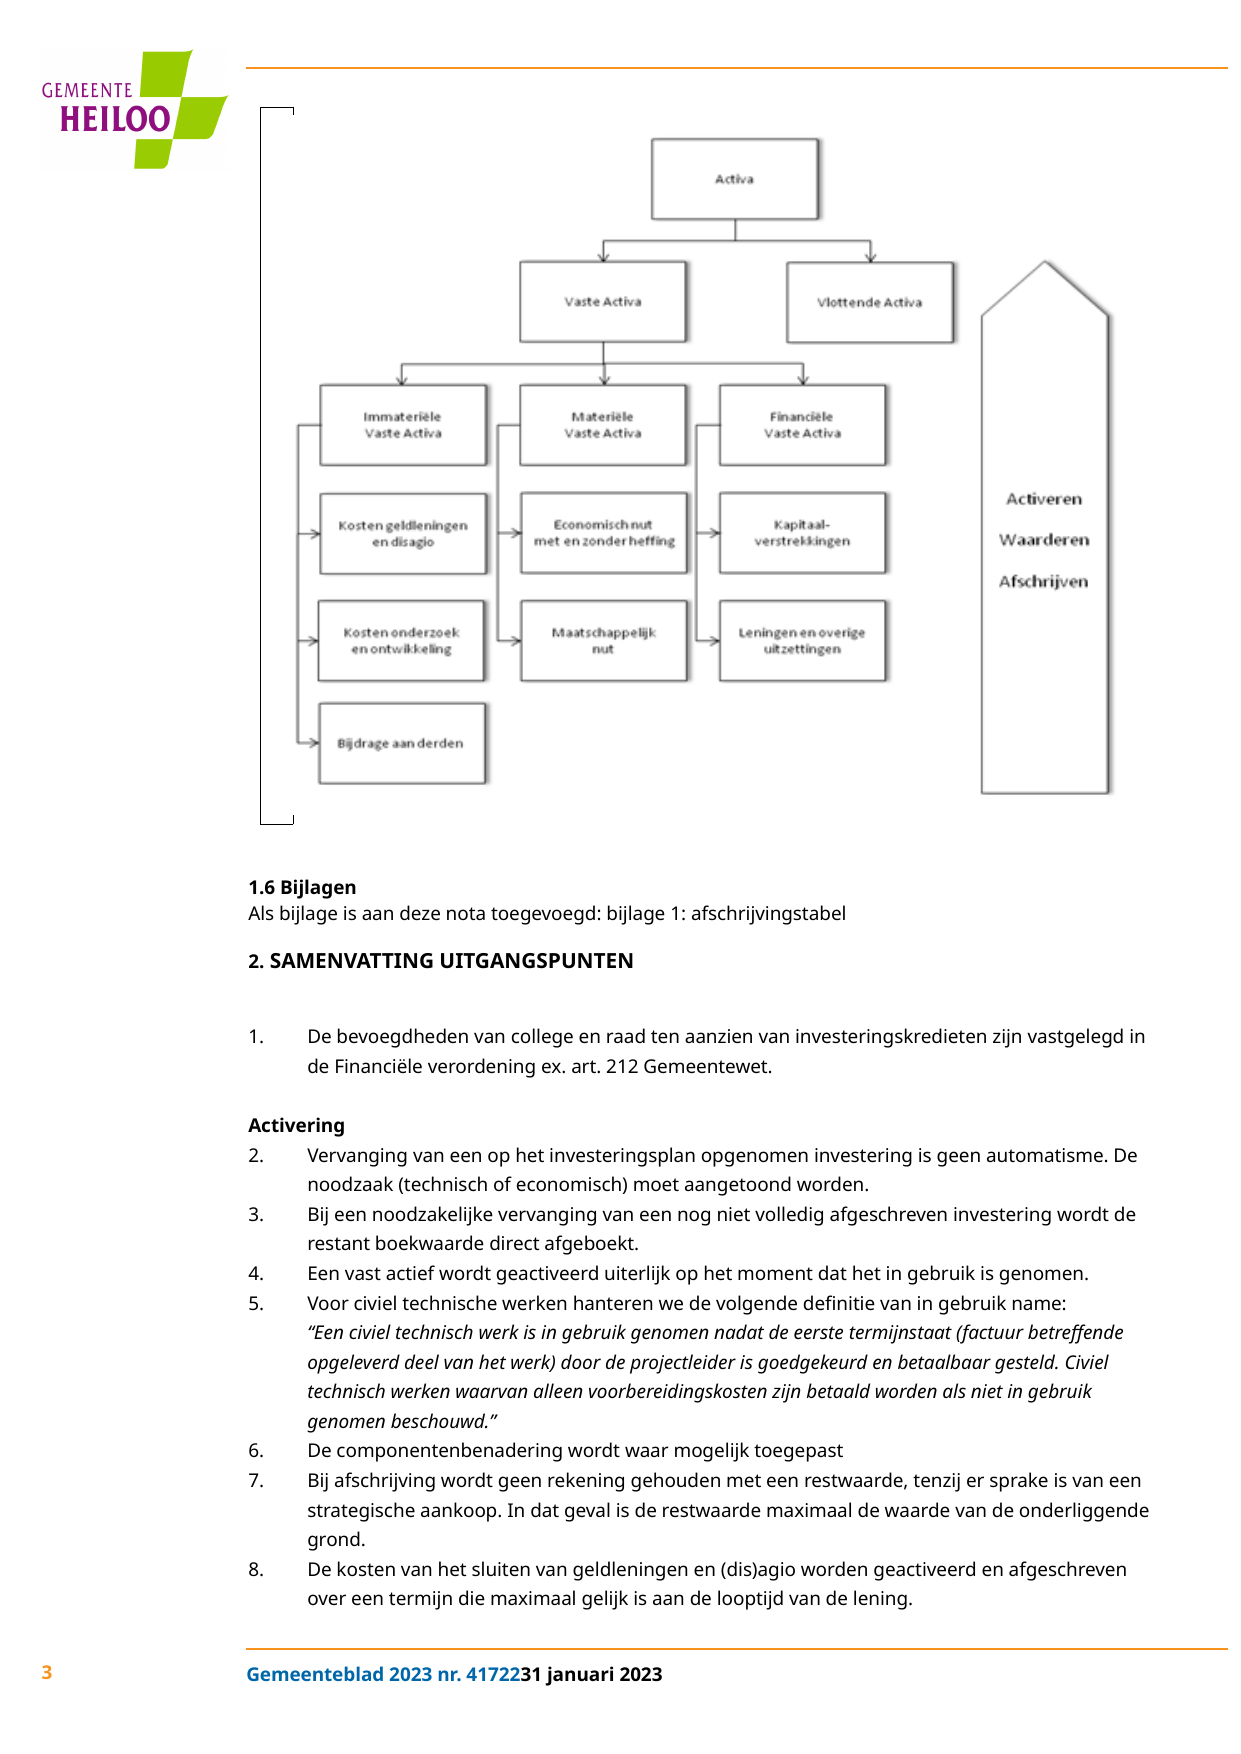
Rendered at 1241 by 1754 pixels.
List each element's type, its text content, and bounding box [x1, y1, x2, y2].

text Als bijlage is aan deze nota toegevoegd: bijlage 1: afschrijvingstabel [248, 900, 1152, 926]
text Activering [248, 1112, 1152, 1138]
list Bij een noodzakelijke vervanging van een nog niet volledig afgeschreven investering wordt de restant boekwaarde direct afgeboekt. [248, 1201, 1152, 1256]
list Vervanging van een op het investeringsplan opgenomen investering is geen automatisme. De noodzaak (technisch of economisch) moet aangetoond worden. [248, 1142, 1152, 1197]
list Een vast actief wordt geactiveerd uiterlijk op het moment dat het in gebruik is genomen. [248, 1260, 1152, 1286]
list Voor civiel technische werken hanteren we de volgende definitie van in gebruik name: [248, 1290, 1152, 1316]
picture [268, 115, 1173, 815]
text 2. SAMENVATTING UITGANGSPUNTEN [248, 946, 1152, 974]
list Bij afschrijving wordt geen rekening gehouden met een restwaarde, tenzij er sprake is van een strategische aankoop. In dat geval is de restwaarde maximaal de waarde van de onderliggende grond. [248, 1467, 1152, 1552]
text 1.6 Bijlagen [248, 874, 1152, 900]
list De bevoegdheden van college en raad ten aanzien van investeringskredieten zijn vastgelegd in de Financiële verordening ex. art. 212 Gemeentewet. [248, 1023, 1152, 1079]
list De componentenbenadering wordt waar mogelijk toegepast [248, 1438, 1152, 1463]
list “Een civiel technisch werk is in gebruik genomen nadat de eerste termijnstaat (factuur betreffende opgeleverd deel van het werk) door de projectleider is goedgekeurd en betaalbaar gesteld. Civiel technisch werken waarvan alleen voorbereidingskosten zijn betaald worden als niet in gebruik genomen beschouwd.” [248, 1319, 1152, 1434]
picture [41, 47, 231, 172]
list De kosten van het sluiten van geldleningen en (dis)agio worden geactiveerd en afgeschreven over een termijn die maximaal gelijk is aan de looptijd van de lening. [248, 1556, 1152, 1611]
